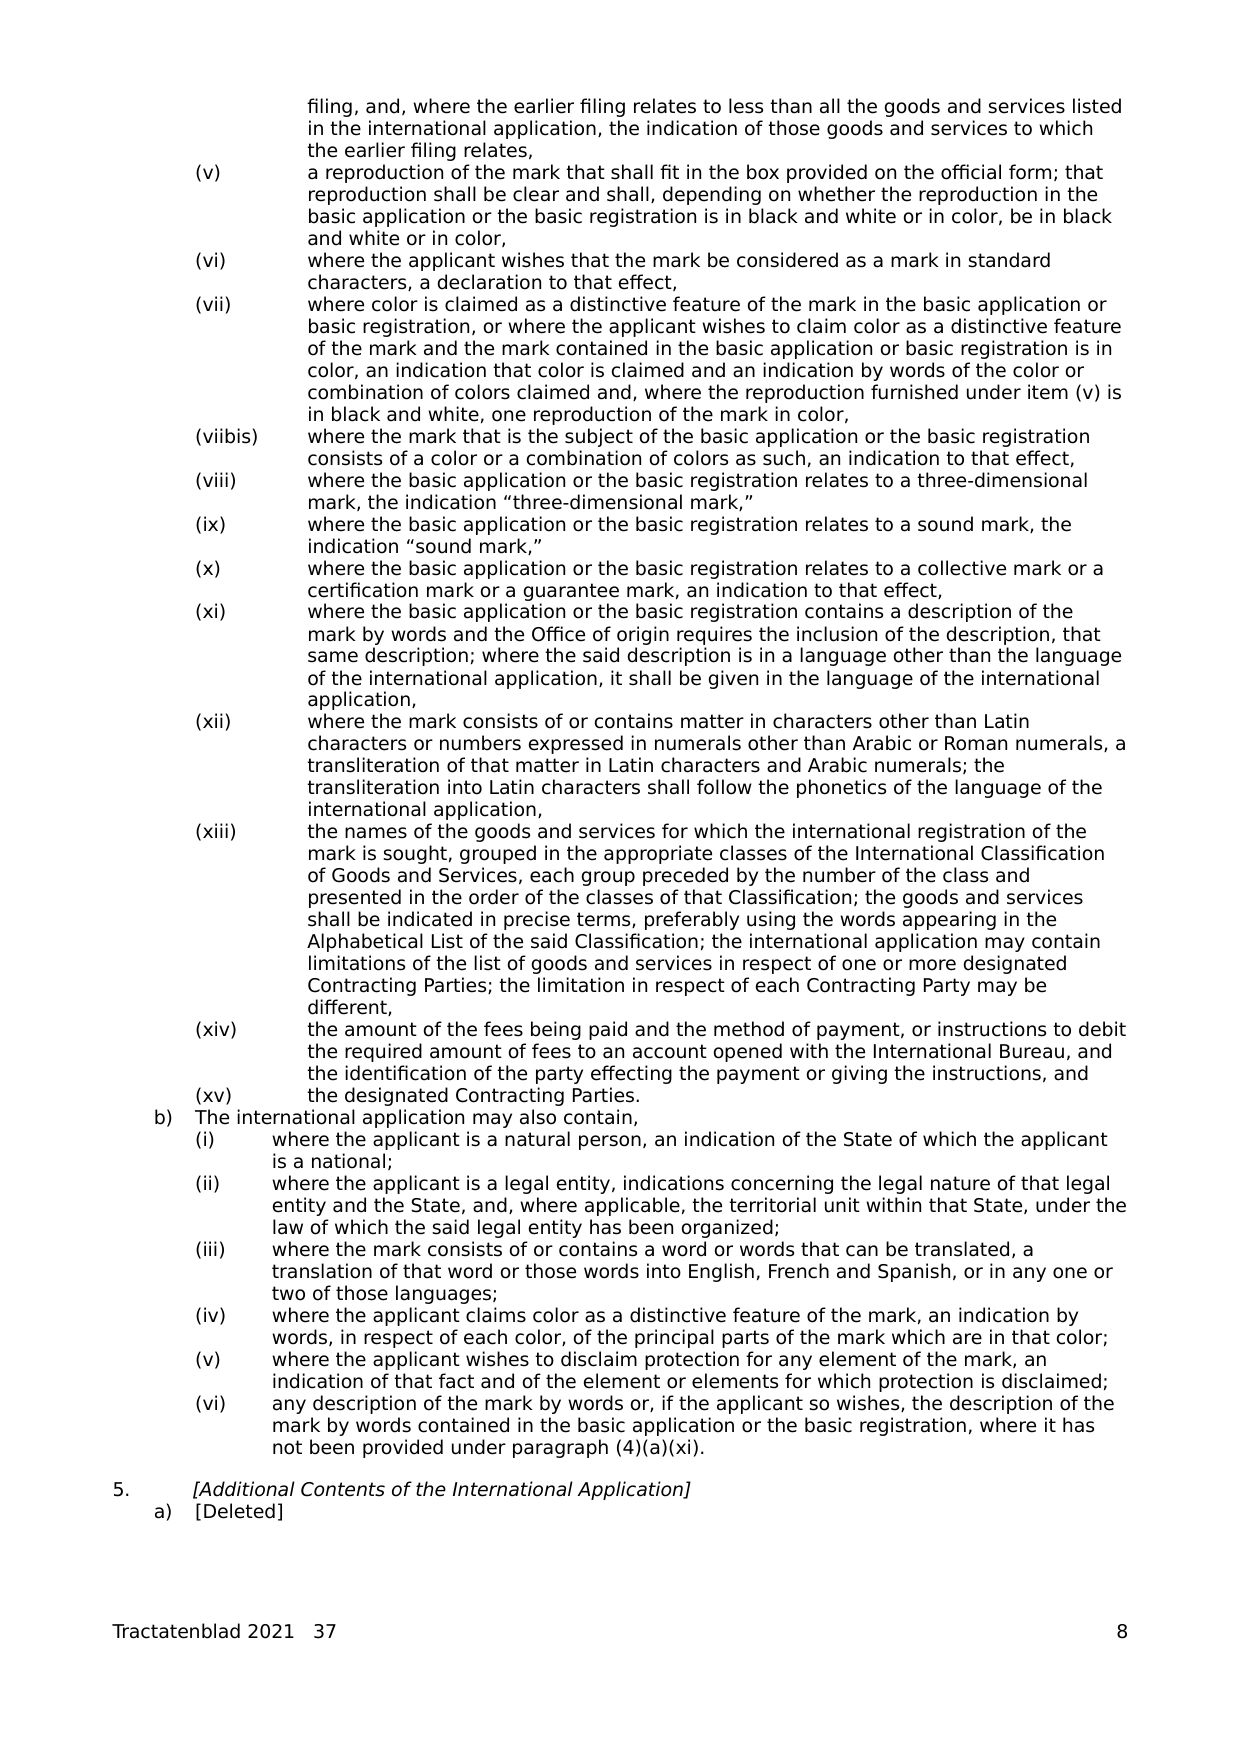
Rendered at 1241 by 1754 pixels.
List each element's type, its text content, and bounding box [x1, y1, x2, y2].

text (viii) where the basic application or the basic registration relates to a three-dimensional mark, the indication “three-dimensional mark,” [195, 469, 1128, 513]
text (xiii) the names of the goods and services for which the international registration of the mark is sought, grouped in the appropriate classes of the International Classification of Goods and Services, each group preceded by the number of the class and presented in the order of the classes of that Classification; the goods and services shall be indicated in precise terms, preferably using the words appearing in the Alphabetical List of the said Classification; the international application may contain limitations of the list of goods and services in respect of one or more designated Contracting Parties; the limitation in respect of each Contracting Party may be different, [195, 821, 1128, 1019]
text (vii) where color is claimed as a distinctive feature of the mark in the basic application or basic registration, or where the applicant wishes to claim color as a distinctive feature of the mark and the mark contained in the basic application or basic registration is in color, an indication that color is claimed and an indication by words of the color or combination of colors claimed and, where the reproduction furnished under item (v) is in black and white, one reproduction of the mark in color, [195, 294, 1128, 426]
text (xii) where the mark consists of or contains matter in characters other than Latin characters or numbers expressed in numerals other than Arabic or Roman numerals, a transliteration of that matter in Latin characters and Arabic numerals; the transliteration into Latin characters shall follow the phonetics of the language of the international application, [195, 711, 1128, 821]
text a) [Deleted] [153, 1501, 1128, 1523]
text (xv) the designated Contracting Parties. [195, 1085, 1128, 1107]
text (xi) where the basic application or the basic registration contains a description of the mark by words and the Office of origin requires the inclusion of the description, that same description; where the said description is in a language other than the language of the international application, it shall be given in the language of the international application, [195, 601, 1128, 711]
text (xiv) the amount of the fees being paid and the method of payment, or instructions to debit the required amount of fees to an account opened with the International Bureau, and the identification of the party effecting the payment or giving the instructions, and [195, 1019, 1128, 1085]
text (ix) where the basic application or the basic registration relates to a sound mark, the indication “sound mark,” [195, 513, 1128, 557]
text (vi) where the applicant wishes that the mark be considered as a mark in standard characters, a declaration to that effect, [195, 250, 1128, 294]
text (i) where the applicant is a natural person, an indication of the State of which the applicant is a national; [195, 1129, 1128, 1173]
text (iv) where the applicant claims color as a distinctive feature of the mark, an indication by words, in respect of each color, of the principal parts of the mark which are in that color; [195, 1305, 1128, 1349]
text b) The international application may also contain, [153, 1107, 1128, 1129]
text (viibis) where the mark that is the subject of the basic application or the basic registration consists of a color or a combination of colors as such, an indication to that effect, [195, 426, 1128, 469]
text (ii) where the applicant is a legal entity, indications concerning the legal nature of that legal entity and the State, and, where applicable, the territorial unit within that State, under the law of which the said legal entity has been organized; [195, 1173, 1128, 1239]
text filing, and, where the earlier filing relates to less than all the goods and services listed in the international application, the indication of those goods and services to which the earlier filing relates, [195, 96, 1128, 162]
text 5. [Additional Contents of the International Application] [112, 1479, 1128, 1501]
text (vi) any description of the mark by words or, if the applicant so wishes, the description of the mark by words contained in the basic application or the basic registration, where it has not been provided under paragraph (4)(a)(xi). [195, 1393, 1128, 1459]
text (v) where the applicant wishes to disclaim protection for any element of the mark, an indication of that fact and of the element or elements for which protection is disclaimed; [195, 1349, 1128, 1393]
text (iii) where the mark consists of or contains a word or words that can be translated, a translation of that word or those words into English, French and Spanish, or in any one or two of those languages; [195, 1239, 1128, 1305]
text (v) a reproduction of the mark that shall fit in the box provided on the official form; that reproduction shall be clear and shall, depending on whether the reproduction in the basic application or the basic registration is in black and white or in color, be in black and white or in color, [195, 162, 1128, 250]
text (x) where the basic application or the basic registration relates to a collective mark or a certification mark or a guarantee mark, an indication to that effect, [195, 557, 1128, 601]
